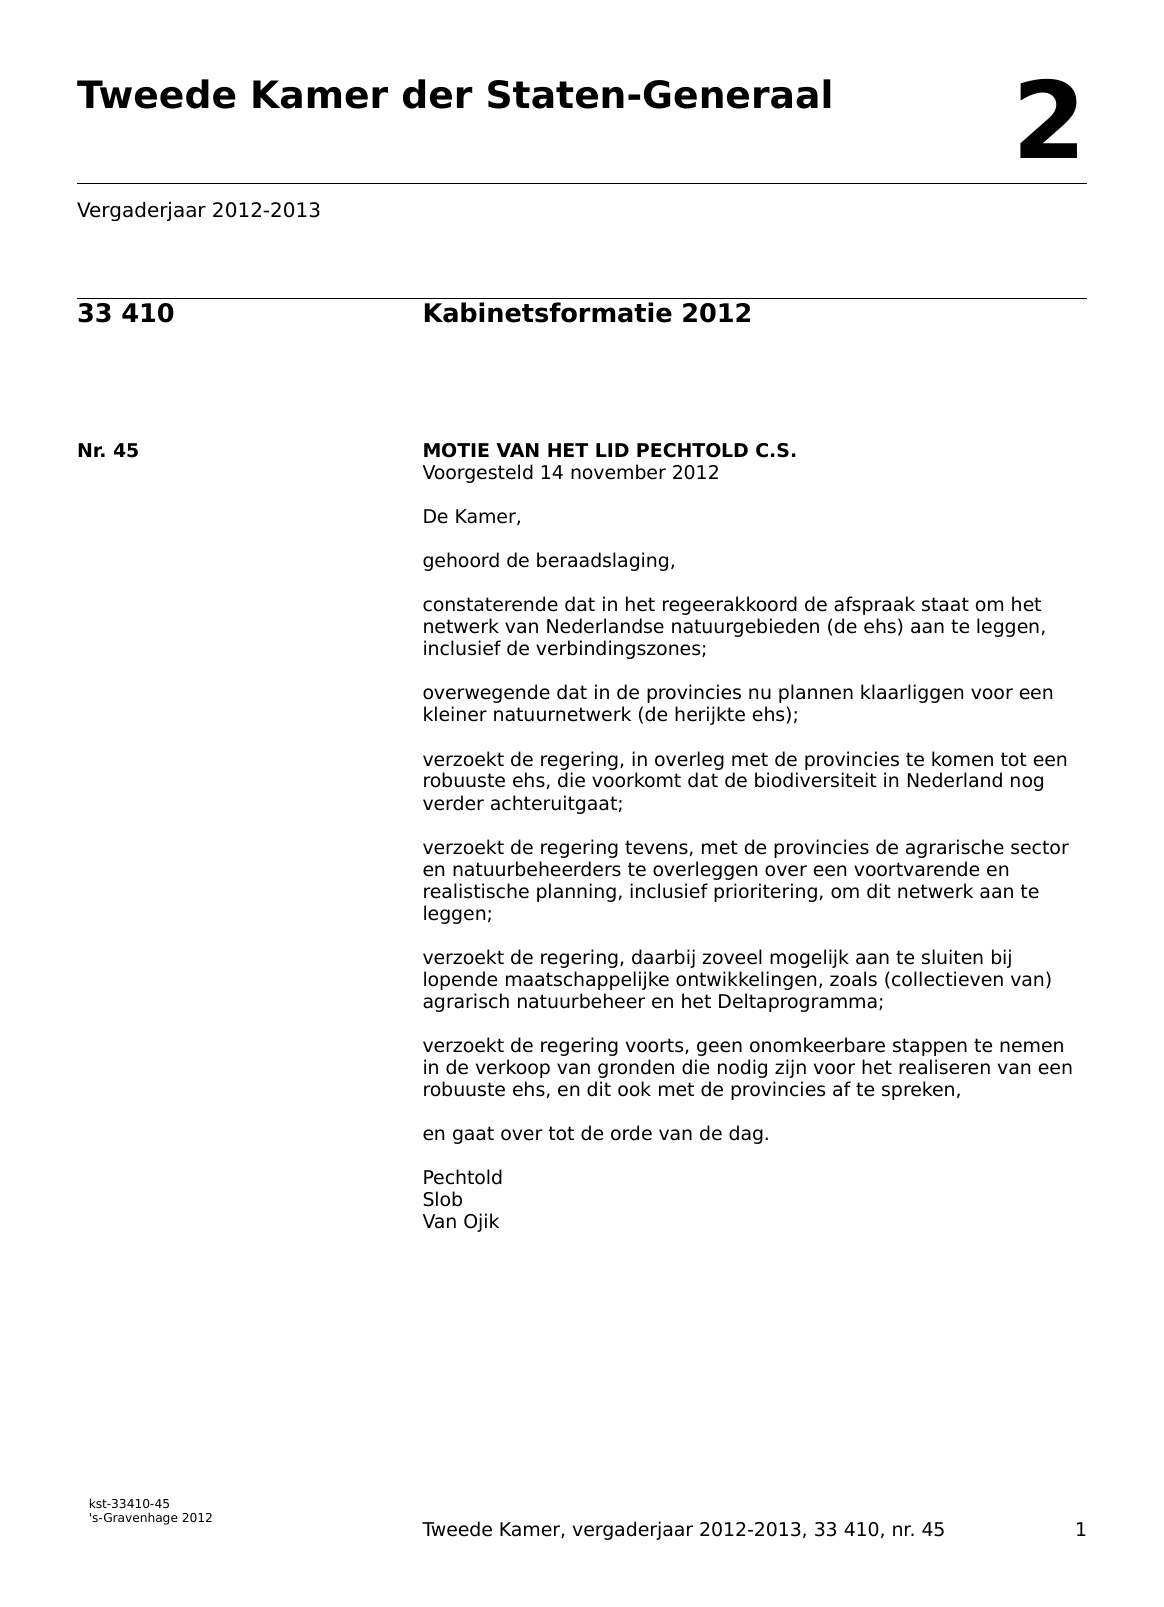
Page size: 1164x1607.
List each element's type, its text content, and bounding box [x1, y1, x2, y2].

subtitle Nr. 45 MOTIE VAN HET LID PECHTOLD C.S. [77, 440, 1087, 462]
text constaterende dat in het regeerakkoord de afspraak staat om het netwerk van Nederlandse natuurgebieden (de ehs) aan te leggen, inclusief de verbindingszones; [422, 594, 1087, 660]
text Voorgesteld 14 november 2012 [422, 462, 1087, 484]
table_cell Vergaderjaar 2012-2013 [77, 184, 1087, 298]
text verzoekt de regering, daarbij zoveel mogelijk aan te sluiten bij lopende maatschappelijke ontwikkelingen, zoals (collectieven van) agrarisch natuurbeheer en het Deltaprogramma; [422, 947, 1087, 1013]
text kst-33410-45 [88, 1497, 323, 1511]
text Slob [422, 1189, 1087, 1211]
table_header 2 [886, 59, 1087, 183]
table_header Tweede Kamer der Staten-Generaal [77, 59, 886, 183]
text verzoekt de regering tevens, met de provincies de agrarische sector en natuurbeheerders te overleggen over een voortvarende en realistische planning, inclusief prioritering, om dit netwerk aan te leggen; [422, 837, 1087, 924]
text gehoord de beraadslaging, [422, 550, 1087, 572]
text De Kamer, [422, 506, 1087, 528]
text verzoekt de regering, in overleg met de provincies te komen tot een robuuste ehs, die voorkomt dat de biodiversiteit in Nederland nog verder achteruitgaat; [422, 748, 1087, 814]
text en gaat over tot de orde van de dag. [422, 1123, 1087, 1145]
text 's-Gravenhage 2012 [88, 1511, 323, 1525]
text verzoekt de regering voorts, geen onomkeerbare stappen te nemen in de verkoop van gronden die nodig zijn voor het realiseren van een robuuste ehs, en dit ook met de provincies af te spreken, [422, 1035, 1087, 1101]
text Van Ojik [422, 1211, 1087, 1233]
subtitle 33 410 Kabinetsformatie 2012 [77, 299, 1087, 329]
text overwegende dat in de provincies nu plannen klaarliggen voor een kleiner natuurnetwerk (de herijkte ehs); [422, 682, 1087, 726]
text Pechtold [422, 1167, 1087, 1189]
